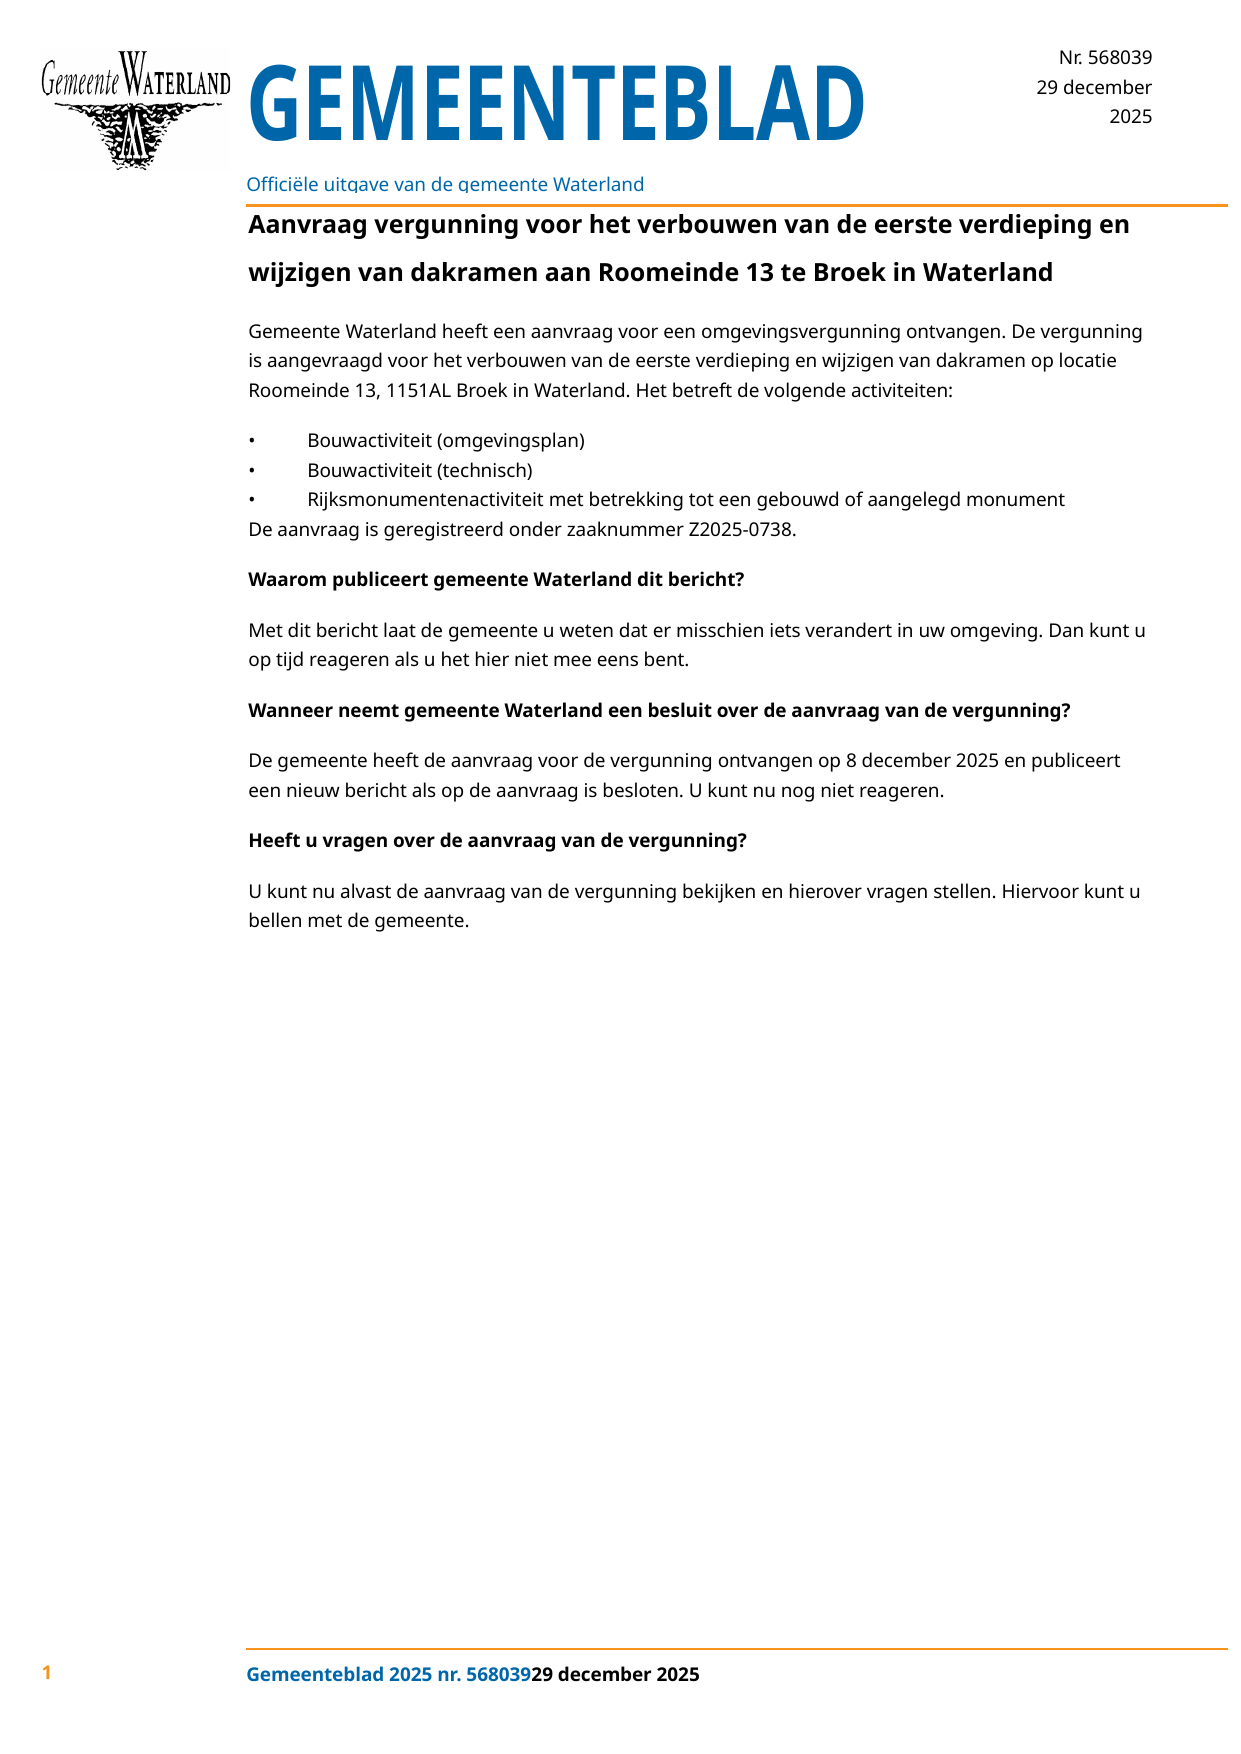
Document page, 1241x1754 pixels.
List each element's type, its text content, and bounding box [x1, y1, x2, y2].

list Bouwactiviteit (omgevingsplan) [248, 427, 1152, 453]
text Wanneer neemt gemeente Waterland een besluit over de aanvraag van de vergunning? [248, 697, 1152, 723]
list Rijksmonumentenactiviteit met betrekking tot een gebouwd of aangelegd monument [248, 487, 1152, 512]
text Met dit bericht laat de gemeente u weten dat er misschien iets verandert in uw omgeving. Dan kunt u op tijd reageren als u het hier niet mee eens bent. [248, 617, 1152, 672]
text Waarom publiceert gemeente Waterland dit bericht? [248, 567, 1152, 592]
picture [41, 47, 231, 172]
text Gemeente Waterland heeft een aanvraag voor een omgevingsvergunning ontvangen. De vergunning is aangevraagd voor het verbouwen van de eerste verdieping en wijzigen van dakramen op locatie Roomeinde 13, 1151AL Broek in Waterland. Het betreft de volgende activiteiten: [248, 318, 1152, 403]
text Aanvraag vergunning voor het verbouwen van de eerste verdieping en wijzigen van dakramen aan Roomeinde 13 te Broek in Waterland [248, 207, 1152, 288]
text U kunt nu alvast de aanvraag van de vergunning bekijken en hierover vragen stellen. Hiervoor kunt u bellen met de gemeente. [248, 878, 1152, 933]
text De aanvraag is geregistreerd onder zaaknummer Z2025-0738. [248, 516, 1152, 542]
list Bouwactiviteit (technisch) [248, 457, 1152, 483]
text Heeft u vragen over de aanvraag van de vergunning? [248, 827, 1152, 853]
text De gemeente heeft de aanvraag voor de vergunning ontvangen op 8 december 2025 en publiceert een nieuw bericht als op de aanvraag is besloten. U kunt nu nog niet reageren. [248, 747, 1152, 803]
